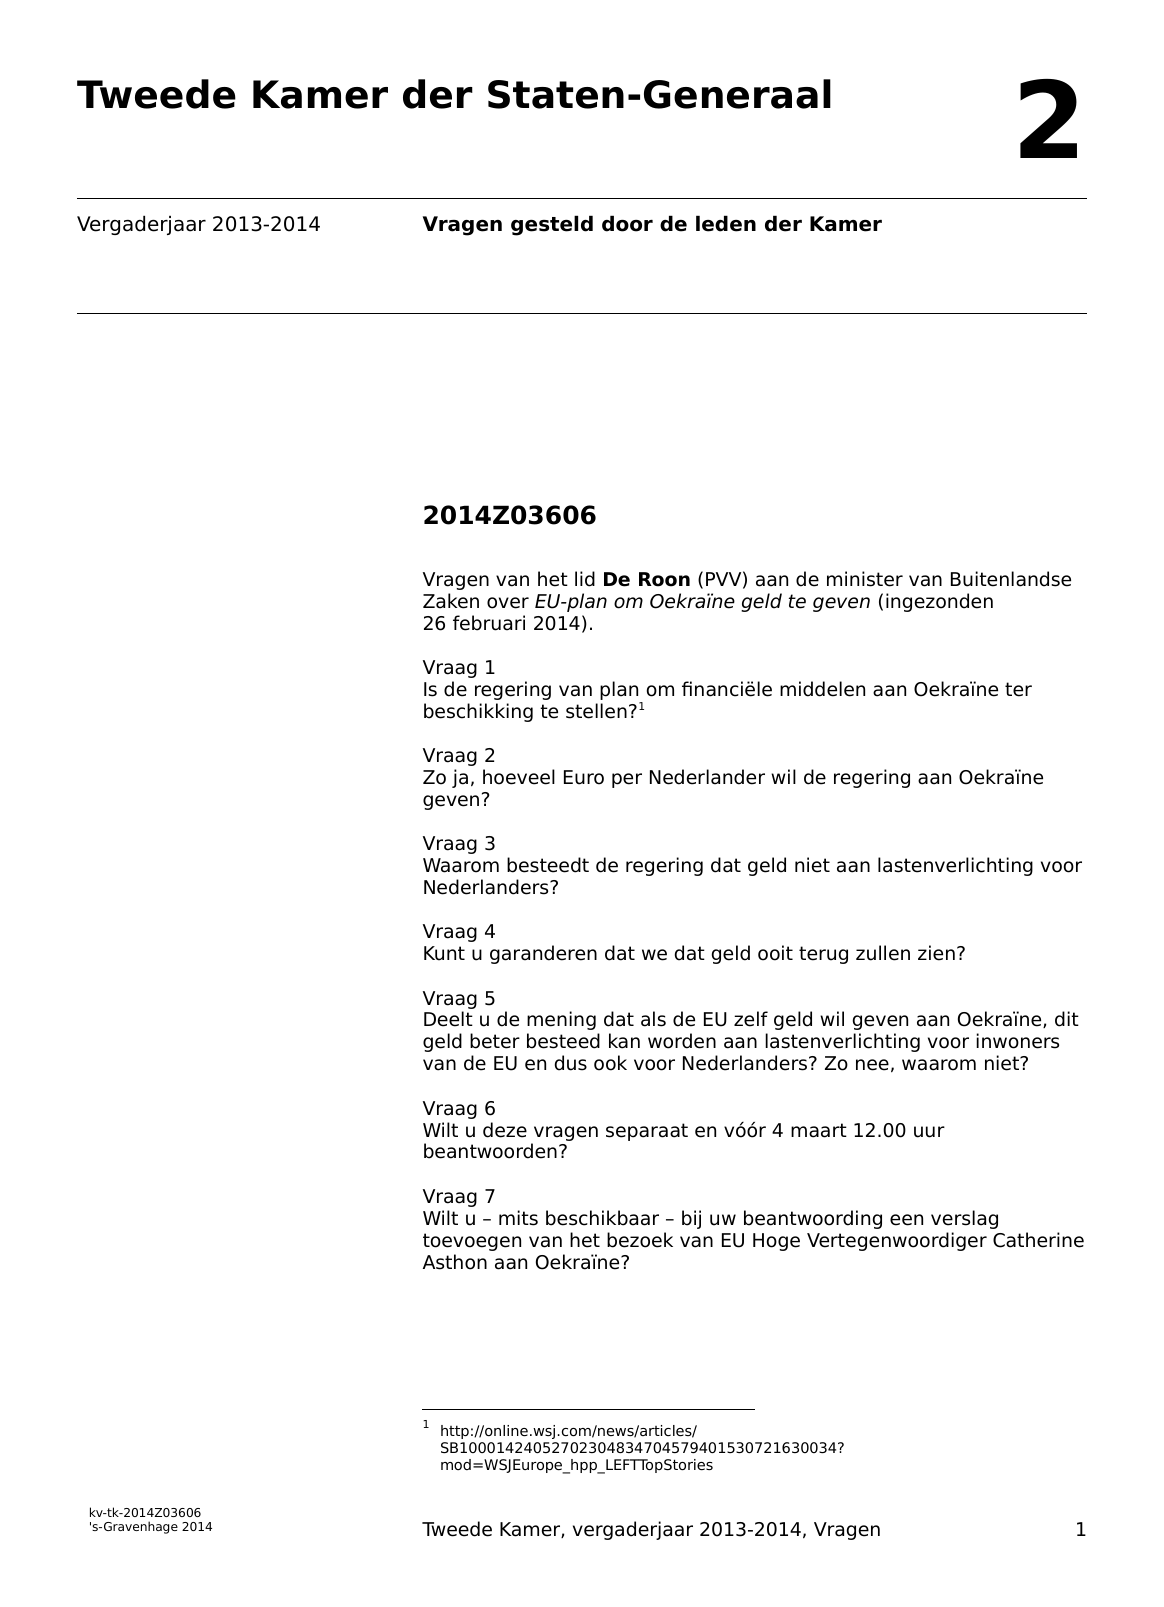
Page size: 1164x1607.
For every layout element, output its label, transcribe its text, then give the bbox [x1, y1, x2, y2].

text http://online.wsj.com/news/articles/SB10001424052702304834704579401530721630034?mod=WSJEurope_hpp_LEFTTopStories [422, 1418, 1087, 1474]
text 's-Gravenhage 2014 [88, 1520, 323, 1534]
table_header 2 [886, 59, 1087, 198]
text Vraag 6 [422, 1097, 1087, 1119]
text Wilt u – mits beschikbaar – bij uw beantwoording een verslag toevoegen van het bezoek van EU Hoge Vertegenwoordiger Catherine Asthon aan Oekraïne? [422, 1208, 1087, 1273]
text Vraag 4 [422, 921, 1087, 943]
text Vraag 3 [422, 833, 1087, 855]
text kv-tk-2014Z03606 [88, 1506, 323, 1520]
table_cell Vragen gesteld door de leden der Kamer [422, 199, 1087, 313]
text Wilt u deze vragen separaat en vóór 4 maart 12.00 uur beantwoorden? [422, 1119, 1087, 1163]
table_header Tweede Kamer der Staten-Generaal [77, 59, 886, 198]
text Zo ja, hoeveel Euro per Nederlander wil de regering aan Oekraïne geven? [422, 767, 1087, 811]
text Vraag 1 [422, 657, 1087, 679]
text Vraag 5 [422, 987, 1087, 1009]
text Waarom besteedt de regering dat geld niet aan lastenverlichting voor Nederlanders? [422, 855, 1087, 899]
text Vragen van het lid De Roon (PVV) aan de minister van Buitenlandse Zaken over EU-plan om Oekraïne geld te geven (ingezonden 26 februari 2014). [422, 569, 1087, 635]
text Is de regering van plan om financiële middelen aan Oekraïne ter beschikking te stellen? [422, 679, 1087, 723]
table_cell Vergaderjaar 2013-2014 [77, 199, 422, 313]
text Vraag 2 [422, 745, 1087, 767]
text Vraag 7 [422, 1186, 1087, 1208]
text 2014Z03606 [422, 501, 1087, 531]
text Kunt u garanderen dat we dat geld ooit terug zullen zien? [422, 943, 1087, 965]
text Deelt u de mening dat als de EU zelf geld wil geven aan Oekraïne, dit geld beter besteed kan worden aan lastenverlichting voor inwoners van de EU en dus ook voor Nederlanders? Zo nee, waarom niet? [422, 1009, 1087, 1075]
